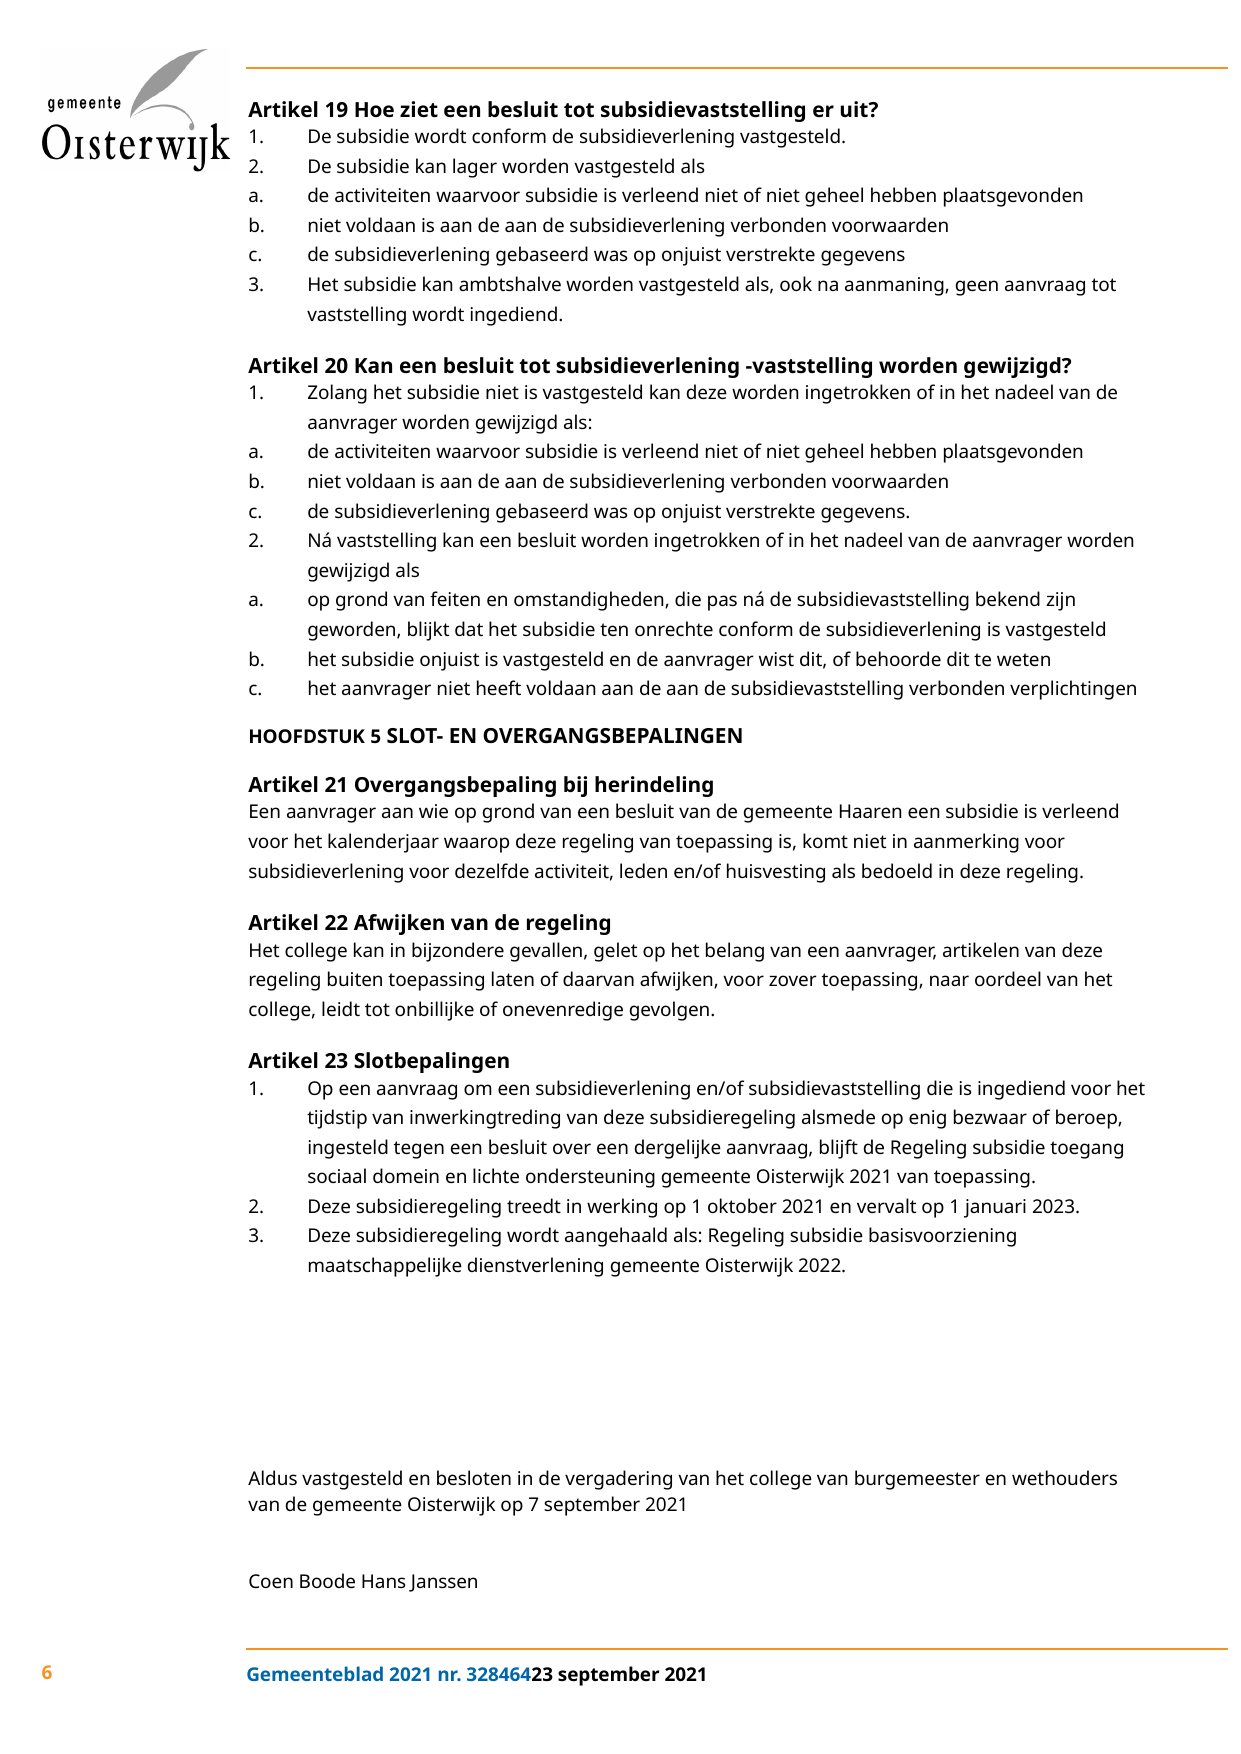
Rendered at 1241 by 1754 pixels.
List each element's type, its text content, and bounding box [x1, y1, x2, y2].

text Artikel 23 Slotbepalingen [248, 1046, 1152, 1075]
list niet voldaan is aan de aan de subsidieverlening verbonden voorwaarden [248, 212, 1152, 238]
list de subsidieverlening gebaseerd was op onjuist verstrekte gegevens. [248, 498, 1152, 524]
list de activiteiten waarvoor subsidie is verleend niet of niet geheel hebben plaatsgevonden [248, 182, 1152, 208]
list Het subsidie kan ambtshalve worden vastgesteld als, ook na aanmaning, geen aanvraag tot vaststelling wordt ingediend. [248, 271, 1152, 326]
text HOOFDSTUK 5 SLOT- EN OVERGANGSBEPALINGEN [248, 721, 1152, 749]
list De subsidie kan lager worden vastgesteld als [248, 153, 1152, 178]
text Artikel 21 Overgangsbepaling bij herindeling [248, 770, 1152, 799]
text Artikel 20 Kan een besluit tot subsidieverlening -vaststelling worden gewijzigd? [248, 351, 1152, 379]
text Artikel 22 Afwijken van de regeling [248, 908, 1152, 937]
list Zolang het subsidie niet is vastgesteld kan deze worden ingetrokken of in het nadeel van de aanvrager worden gewijzigd als: [248, 379, 1152, 435]
list de activiteiten waarvoor subsidie is verleend niet of niet geheel hebben plaatsgevonden [248, 439, 1152, 464]
list Op een aanvraag om een subsidieverlening en/of subsidievaststelling die is ingediend voor het tijdstip van inwerkingtreding van deze subsidieregeling alsmede op enig bezwaar of beroep, ingesteld tegen een besluit over een dergelijke aanvraag, blijft de Regeling subsidie toegang sociaal domein en lichte ondersteuning gemeente Oisterwijk 2021 van toepassing. [248, 1075, 1152, 1189]
list Deze subsidieregeling treedt in werking op 1 oktober 2021 en vervalt op 1 januari 2023. [248, 1193, 1152, 1219]
text Coen Boode Hans Janssen [248, 1568, 1152, 1594]
text Het college kan in bijzondere gevallen, gelet op het belang van een aanvrager, artikelen van deze regeling buiten toepassing laten of daarvan afwijken, voor zover toepassing, naar oordeel van het college, leidt tot onbillijke of onevenredige gevolgen. [248, 937, 1152, 1022]
list De subsidie wordt conform de subsidieverlening vastgesteld. [248, 123, 1152, 149]
list het aanvrager niet heeft voldaan aan de aan de subsidievaststelling verbonden verplichtingen [248, 675, 1152, 701]
text Aldus vastgesteld en besloten in de vergadering van het college van burgemeester en wethouders van de gemeente Oisterwijk op 7 september 2021 [248, 1466, 1152, 1517]
text Artikel 19 Hoe ziet een besluit tot subsidievaststelling er uit? [248, 95, 1152, 123]
list niet voldaan is aan de aan de subsidieverlening verbonden voorwaarden [248, 468, 1152, 494]
picture [41, 47, 231, 172]
list op grond van feiten en omstandigheden, die pas ná de subsidievaststelling bekend zijn geworden, blijkt dat het subsidie ten onrechte conform de subsidieverlening is vastgesteld [248, 587, 1152, 642]
list het subsidie onjuist is vastgesteld en de aanvrager wist dit, of behoorde dit te weten [248, 646, 1152, 672]
list Ná vaststelling kan een besluit worden ingetrokken of in het nadeel van de aanvrager worden gewijzigd als [248, 527, 1152, 583]
text Een aanvrager aan wie op grond van een besluit van de gemeente Haaren een subsidie is verleend voor het kalenderjaar waarop deze regeling van toepassing is, komt niet in aanmerking voor subsidieverlening voor dezelfde activiteit, leden en/of huisvesting als bedoeld in deze regeling. [248, 799, 1152, 884]
list de subsidieverlening gebaseerd was op onjuist verstrekte gegevens [248, 242, 1152, 267]
list Deze subsidieregeling wordt aangehaald als: Regeling subsidie basisvoorziening maatschappelijke dienstverlening gemeente Oisterwijk 2022. [248, 1223, 1152, 1278]
